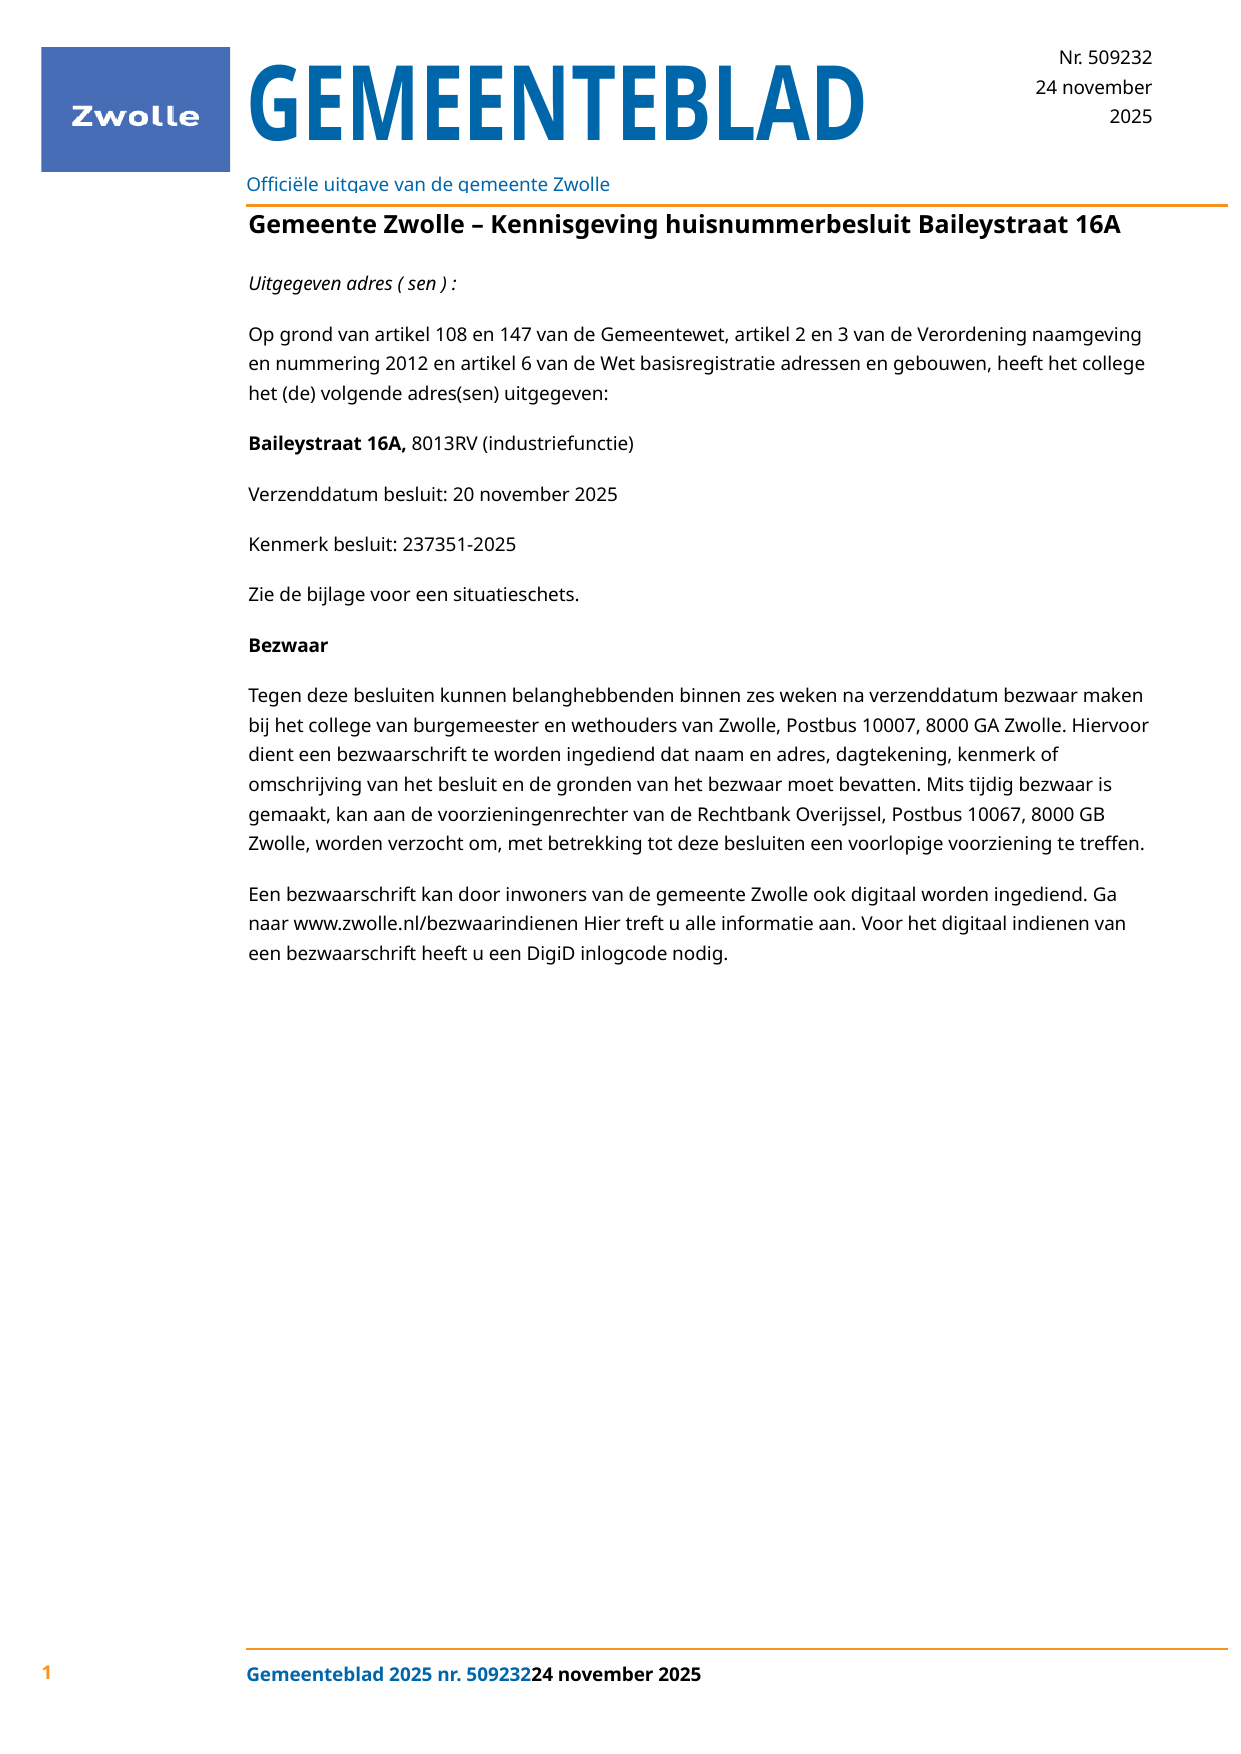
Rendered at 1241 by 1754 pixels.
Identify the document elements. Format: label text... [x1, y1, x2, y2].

text Verzenddatum besluit: 20 november 2025 [248, 481, 1152, 506]
text Gemeente Zwolle – Kennisgeving huisnummerbesluit Baileystraat 16A [248, 207, 1152, 241]
text Een bezwaarschrift kan door inwoners van de gemeente Zwolle ook digitaal worden ingediend. Ga naar www.zwolle.nl/bezwaarindienen Hier treft u alle informatie aan. Voor het digitaal indienen van een bezwaarschrift heeft u een DigiD inlogcode nodig. [248, 881, 1152, 966]
text Op grond van artikel 108 en 147 van de Gemeentewet, artikel 2 en 3 van de Verordening naamgeving en nummering 2012 en artikel 6 van de Wet basisregistratie adressen en gebouwen, heeft het college het (de) volgende adres(sen) uitgegeven: [248, 321, 1152, 406]
text Zie de bijlage voor een situatieschets. [248, 582, 1152, 607]
text Kenmerk besluit: 237351-2025 [248, 531, 1152, 557]
text Uitgegeven adres ( sen ) : [248, 270, 1152, 296]
text Baileystraat 16A, 8013RV (industriefunctie) [248, 430, 1152, 456]
text Bezwaar [248, 632, 1152, 658]
text Tegen deze besluiten kunnen belanghebbenden binnen zes weken na verzenddatum bezwaar maken bij het college van burgemeester en wethouders van Zwolle, Postbus 10007, 8000 GA Zwolle. Hiervoor dient een bezwaarschrift te worden ingediend dat naam en adres, dagtekening, kenmerk of omschrijving van het besluit en de gronden van het bezwaar moet bevatten. Mits tijdig bezwaar is gemaakt, kan aan de voorzieningenrechter van de Rechtbank Overijssel, Postbus 10067, 8000 GB Zwolle, worden verzocht om, met betrekking tot deze besluiten een voorlopige voorziening te treffen. [248, 682, 1152, 856]
picture [41, 47, 231, 172]
